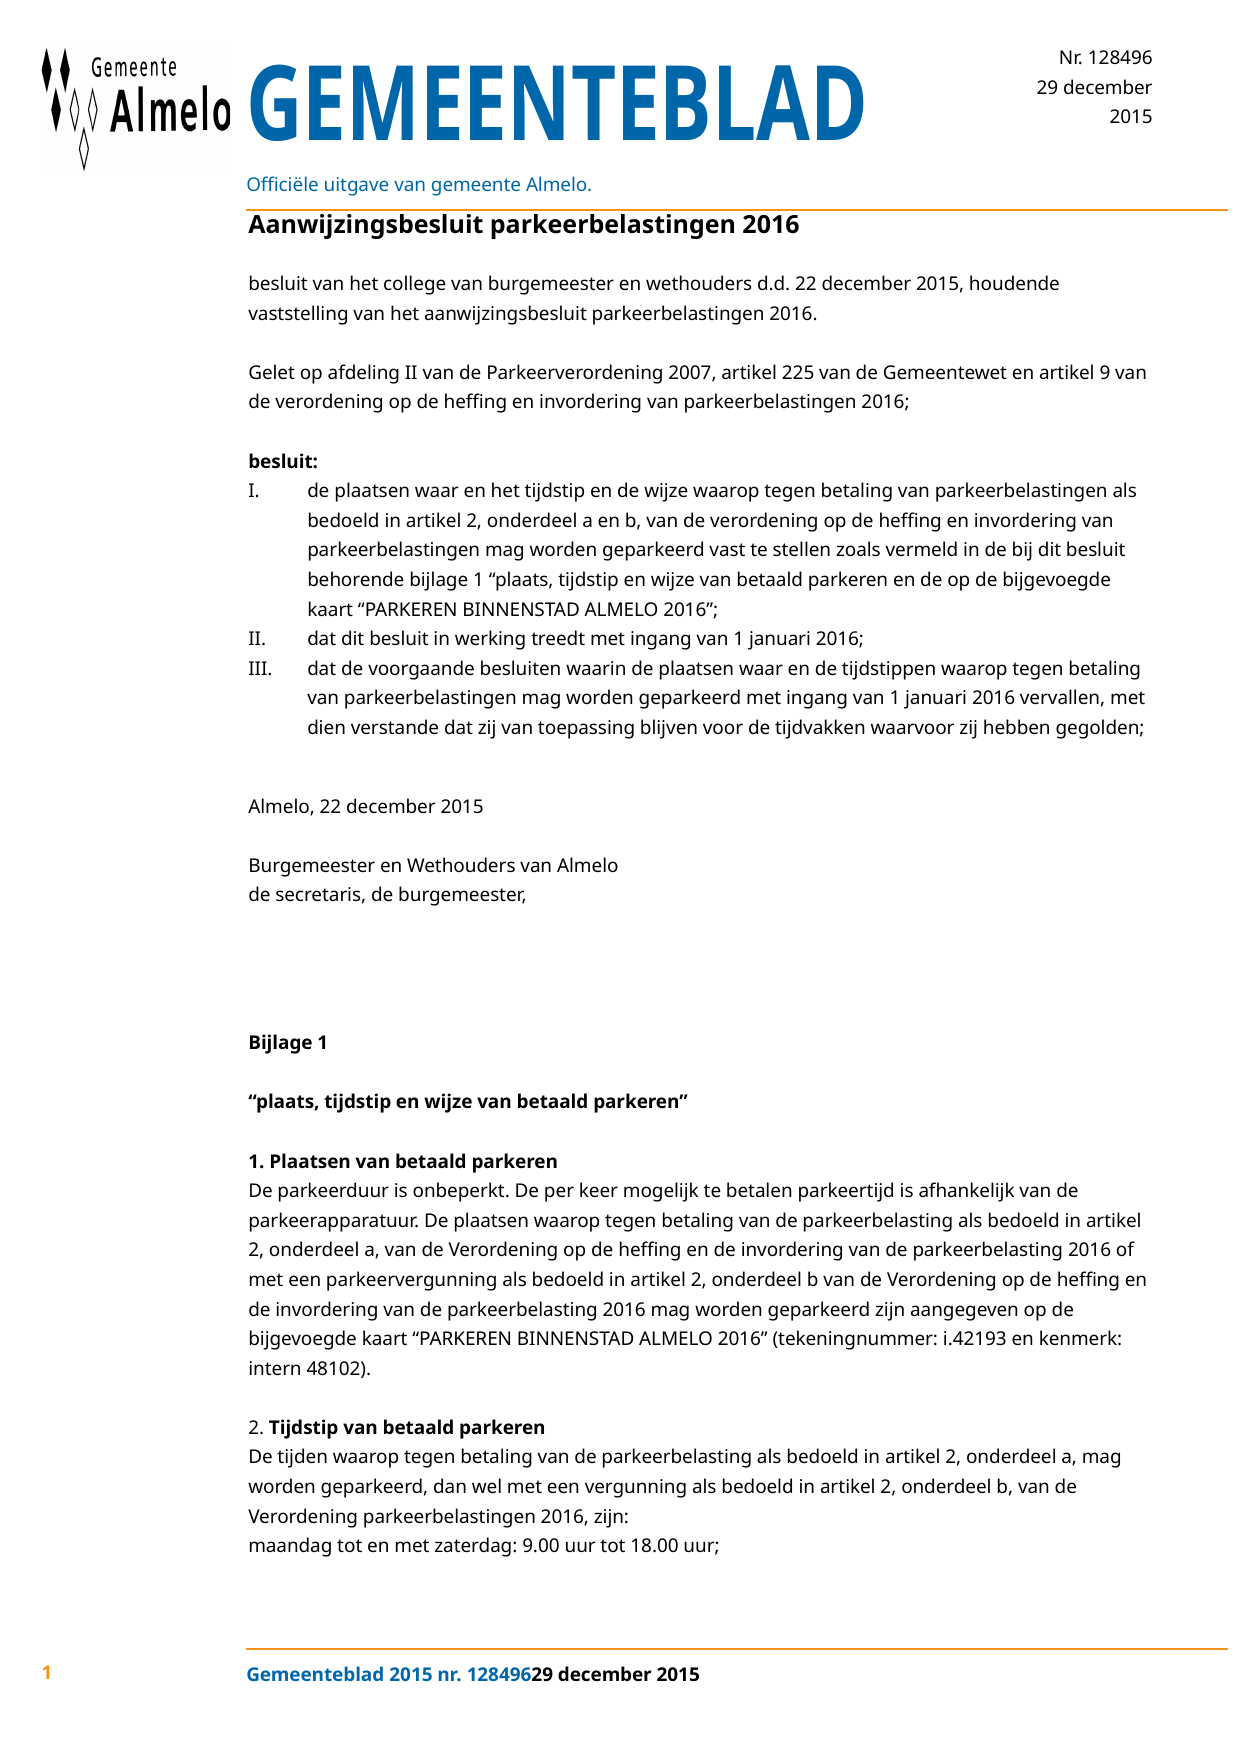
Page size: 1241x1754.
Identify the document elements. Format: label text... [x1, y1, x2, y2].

text Bijlage 1 [248, 1029, 1152, 1055]
text besluit van het college van burgemeester en wethouders d.d. 22 december 2015, houdende vaststelling van het aanwijzingsbesluit parkeerbelastingen 2016. [248, 270, 1152, 326]
text De parkeerduur is onbeperkt. De per keer mogelijk te betalen parkeertijd is afhankelijk van de parkeerapparatuur. De plaatsen waarop tegen betaling van de parkeerbelasting als bedoeld in artikel 2, onderdeel a, van de Verordening op de heffing en de invordering van de parkeerbelasting 2016 of met een parkeervergunning als bedoeld in artikel 2, onderdeel b van de Verordening op de heffing en de invordering van de parkeerbelasting 2016 mag worden geparkeerd zijn aangegeven op de bijgevoegde kaart “PARKEREN BINNENSTAD ALMELO 2016” (tekeningnummer: i.42193 en kenmerk: intern 48102). [248, 1177, 1152, 1381]
text 2. Tijdstip van betaald parkeren [248, 1414, 1152, 1440]
text Gelet op afdeling II van de Parkeerverordening 2007, artikel 225 van de Gemeentewet en artikel 9 van de verordening op de heffing en invordering van parkeerbelastingen 2016; [248, 359, 1152, 414]
text maandag tot en met zaterdag: 9.00 uur tot 18.00 uur; [248, 1532, 1152, 1558]
text “plaats, tijdstip en wijze van betaald parkeren” [248, 1089, 1152, 1114]
text besluit: [248, 448, 1152, 473]
text De tijden waarop tegen betaling van de parkeerbelasting als bedoeld in artikel 2, onderdeel a, mag worden geparkeerd, dan wel met een vergunning als bedoeld in artikel 2, onderdeel b, van de Verordening parkeerbelastingen 2016, zijn: [248, 1444, 1152, 1529]
text 1. Plaatsen van betaald parkeren [248, 1148, 1152, 1174]
list dat dit besluit in werking treedt met ingang van 1 januari 2016; [248, 625, 1152, 651]
list de plaatsen waar en het tijdstip en de wijze waarop tegen betaling van parkeerbelastingen als bedoeld in artikel 2, onderdeel a en b, van de verordening op de heffing en invordering van parkeerbelastingen mag worden geparkeerd vast te stellen zoals vermeld in de bij dit besluit behorende bijlage 1 “plaats, tijdstip en wijze van betaald parkeren en de op de bijgevoegde kaart “PARKEREN BINNENSTAD ALMELO 2016”; [248, 477, 1152, 621]
picture [41, 47, 231, 172]
text de secretaris, de burgemeester, [248, 882, 1152, 907]
text Almelo, 22 december 2015 [248, 793, 1152, 819]
text Aanwijzingsbesluit parkeerbelastingen 2016 [248, 211, 1152, 241]
list dat de voorgaande besluiten waarin de plaatsen waar en de tijdstippen waarop tegen betaling van parkeerbelastingen mag worden geparkeerd met ingang van 1 januari 2016 vervallen, met dien verstande dat zij van toepassing blijven voor de tijdvakken waarvoor zij hebben gegolden; [248, 655, 1152, 740]
text Burgemeester en Wethouders van Almelo [248, 852, 1152, 878]
